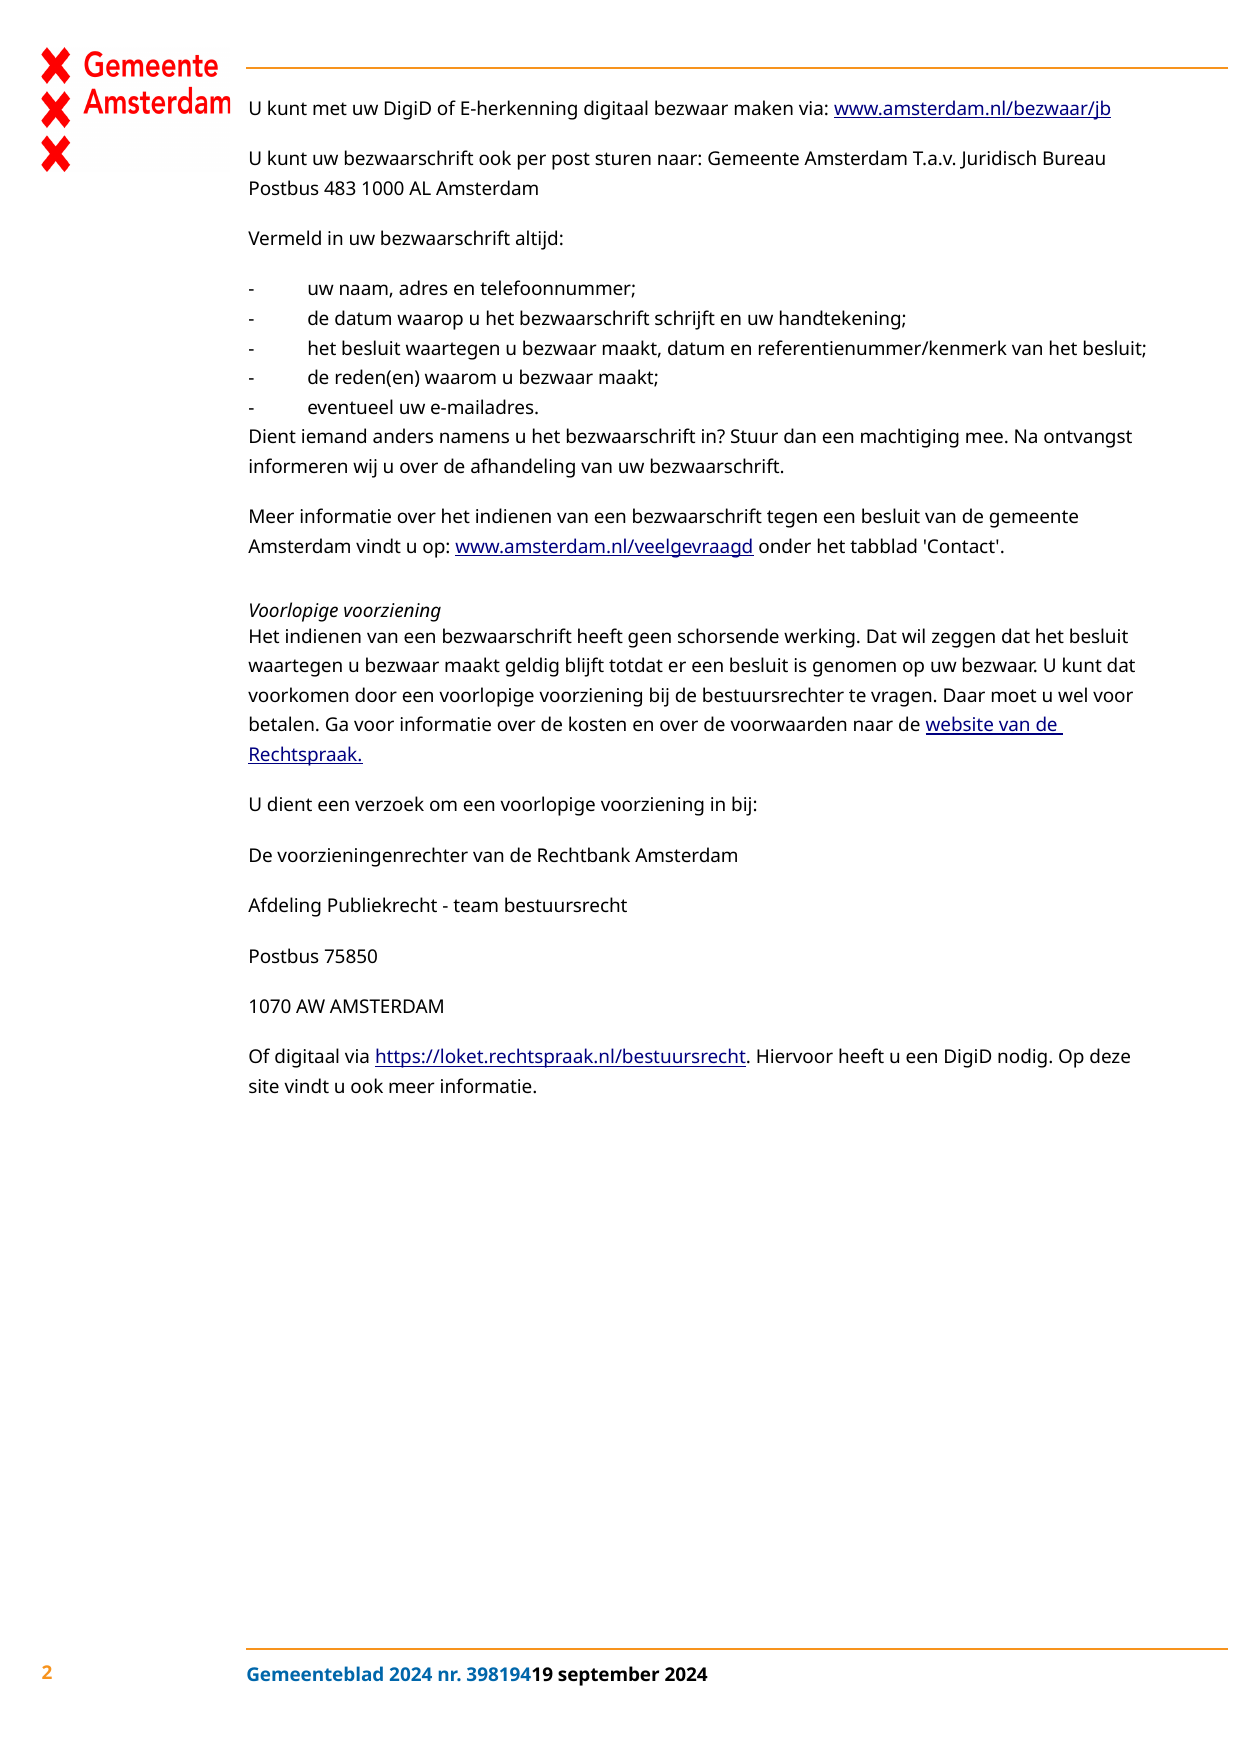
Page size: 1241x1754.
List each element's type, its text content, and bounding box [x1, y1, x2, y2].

text Of digitaal via https://loket.rechtspraak.nl/bestuursrecht. Hiervoor heeft u een DigiD nodig. Op deze site vindt u ook meer informatie. [248, 1044, 1152, 1099]
list de datum waarop u het bezwaarschrift schrijft en uw handtekening; [248, 305, 1152, 331]
text Vermeld in uw bezwaarschrift altijd: [248, 225, 1152, 251]
list eventueel uw e-mailadres. [248, 394, 1152, 420]
text Afdeling Publiekrecht - team bestuursrecht [248, 892, 1152, 918]
list uw naam, adres en telefoonnummer; [248, 276, 1152, 301]
text U kunt uw bezwaarschrift ook per post sturen naar: Gemeente Amsterdam T.a.v. Juridisch Bureau Postbus 483 1000 AL Amsterdam [248, 145, 1152, 201]
list het besluit waartegen u bezwaar maakt, datum en referentienummer/kenmerk van het besluit; [248, 335, 1152, 361]
text Postbus 75850 [248, 943, 1152, 968]
picture [41, 47, 231, 172]
text Het indienen van een bezwaarschrift heeft geen schorsende werking. Dat wil zeggen dat het besluit waartegen u bezwaar maakt geldig blijft totdat er een besluit is genomen op uw bezwaar. U kunt dat voorkomen door een voorlopige voorziening bij de bestuursrechter te vragen. Daar moet u wel voor betalen. Ga voor informatie over de kosten en over de voorwaarden naar de website van de Rechtspraak. [248, 623, 1152, 767]
text U kunt met uw DigiD of E-herkenning digitaal bezwaar maken via: www.amsterdam.nl/bezwaar/jb [248, 95, 1152, 121]
text U dient een verzoek om een voorlopige voorziening in bij: [248, 792, 1152, 817]
text Dient iemand anders namens u het bezwaarschrift in? Stuur dan een machtiging mee. Na ontvangst informeren wij u over de afhandeling van uw bezwaarschrift. [248, 423, 1152, 479]
text 1070 AW AMSTERDAM [248, 993, 1152, 1019]
text Voorlopige voorziening [248, 597, 1152, 623]
list de reden(en) waarom u bezwaar maakt; [248, 364, 1152, 390]
text De voorzieningenrechter van de Rechtbank Amsterdam [248, 842, 1152, 868]
text Meer informatie over het indienen van een bezwaarschrift tegen een besluit van de gemeente Amsterdam vindt u op: www.amsterdam.nl/veelgevraagd onder het tabblad 'Contact'. [248, 503, 1152, 559]
